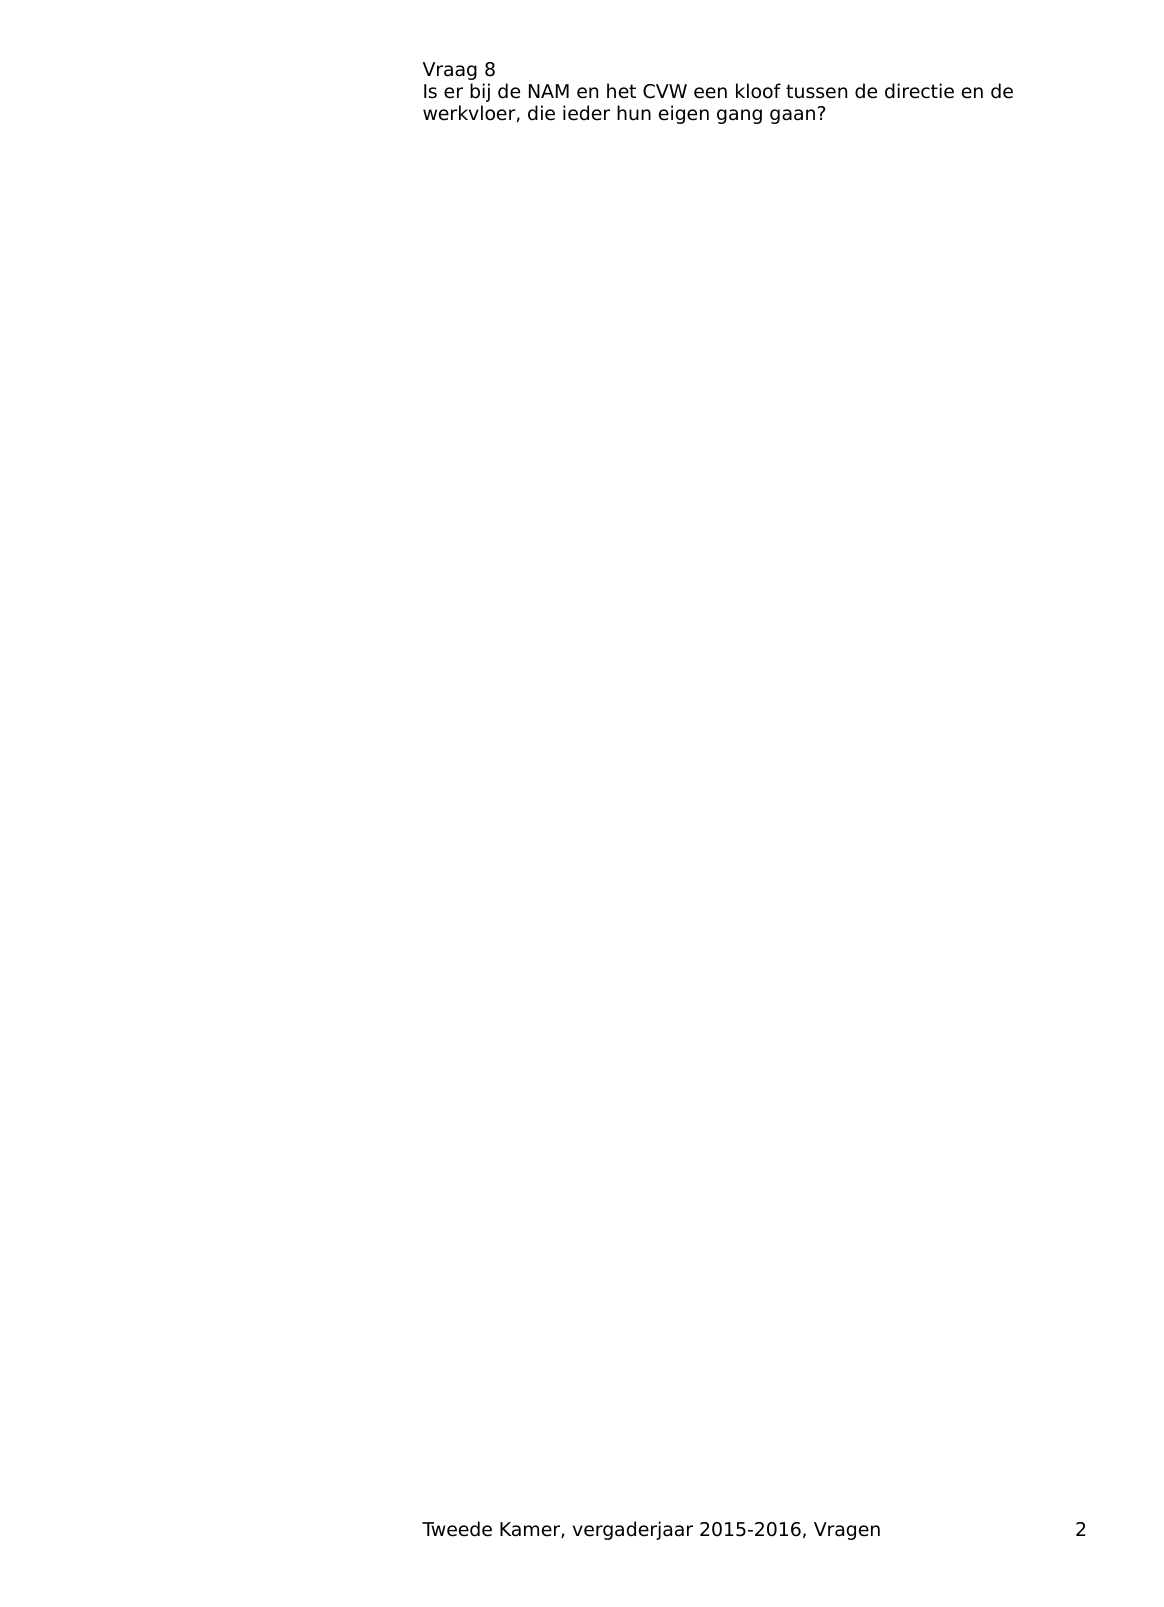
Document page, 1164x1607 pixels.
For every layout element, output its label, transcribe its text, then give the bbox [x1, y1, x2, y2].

text Is er bij de NAM en het CVW een kloof tussen de directie en de werkvloer, die ieder hun eigen gang gaan? [422, 81, 1087, 125]
text Vraag 8 [422, 59, 1087, 81]
